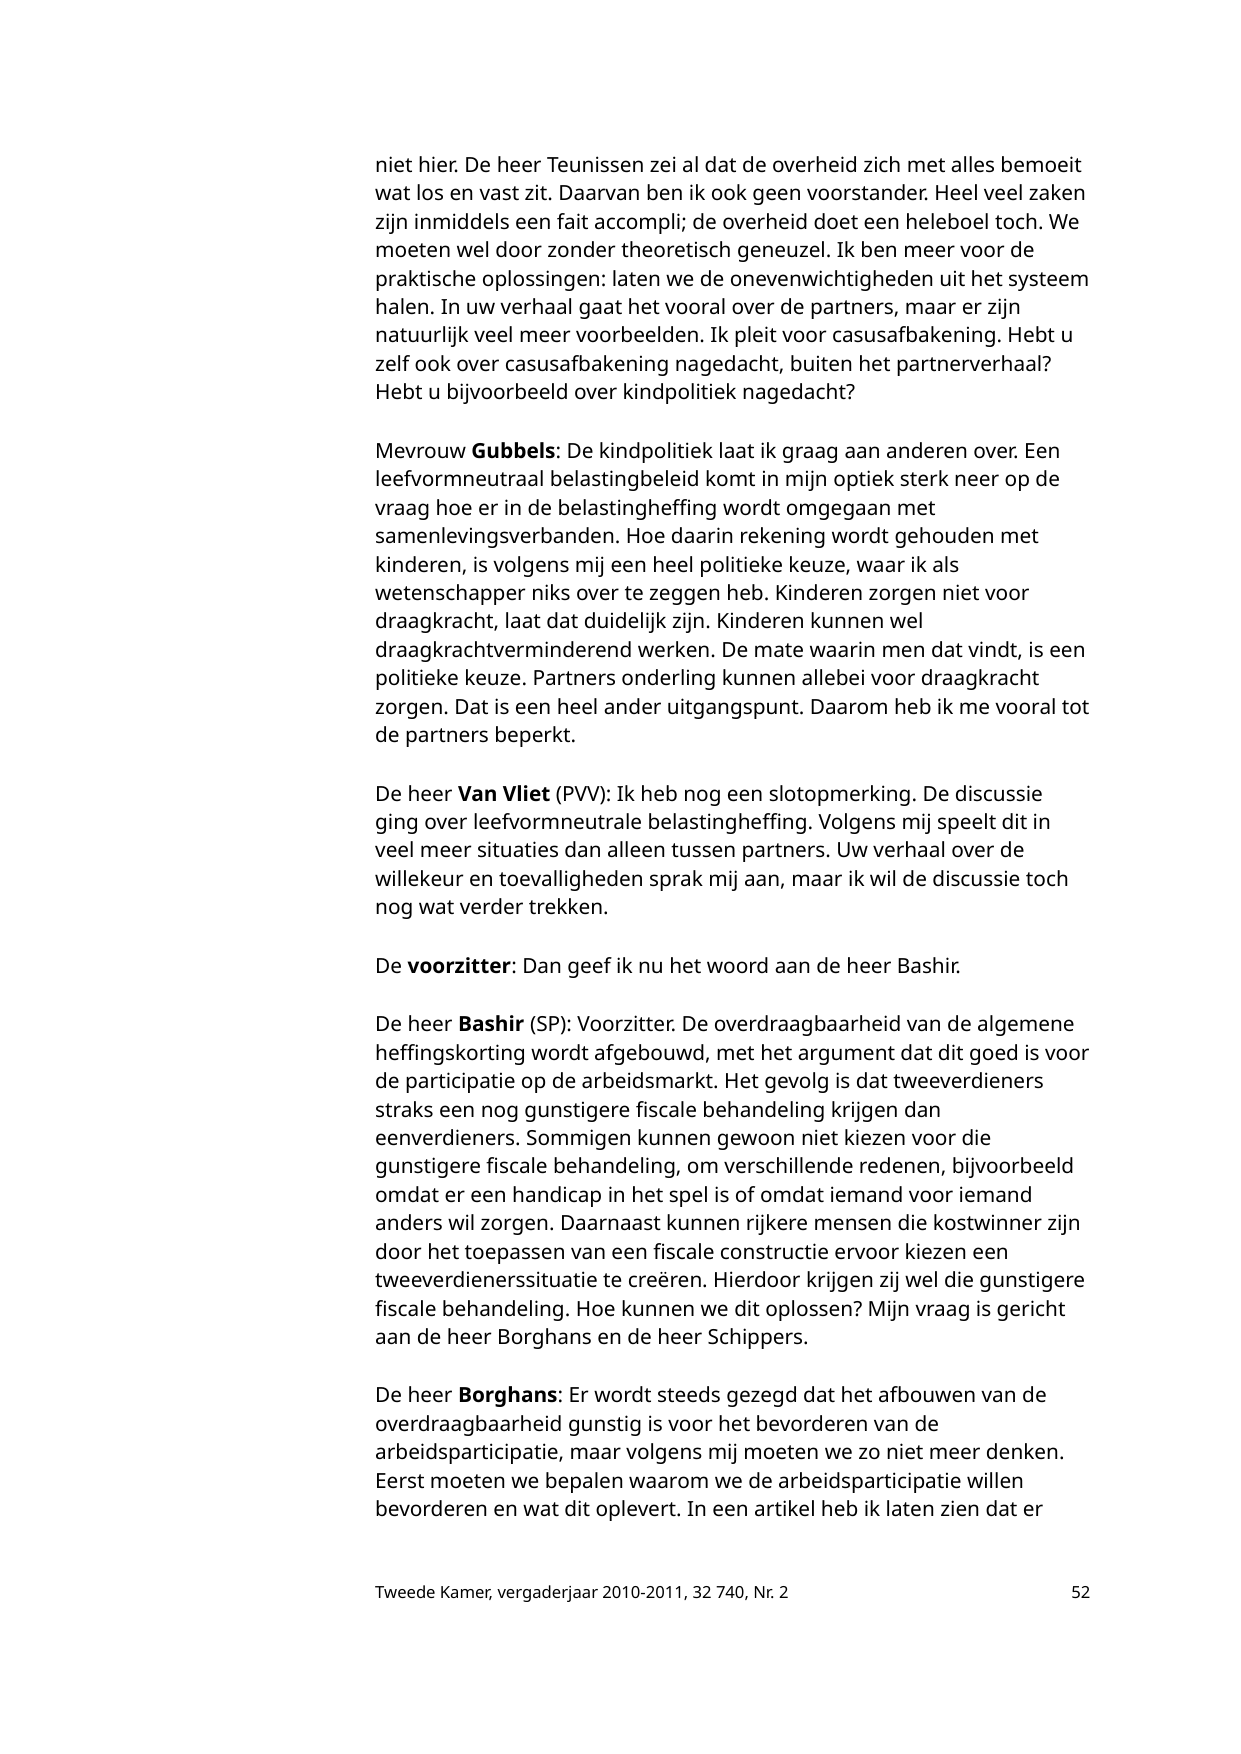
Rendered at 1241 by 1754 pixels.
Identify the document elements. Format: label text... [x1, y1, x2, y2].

text Mevrouw Gubbels: De kindpolitiek laat ik graag aan anderen over. Een leefvormneutraal belastingbeleid komt in mijn optiek sterk neer op de vraag hoe er in de belastingheffing wordt omgegaan met samenlevingsverbanden. Hoe daarin rekening wordt gehouden met kinderen, is volgens mij een heel politieke keuze, waar ik als wetenschapper niks over te zeggen heb. Kinderen zorgen niet voor draagkracht, laat dat duidelijk zijn. Kinderen kunnen wel draagkrachtverminderend werken. De mate waarin men dat vindt, is een politieke keuze. Partners onderling kunnen allebei voor draagkracht zorgen. Dat is een heel ander uitgangspunt. Daarom heb ik me vooral tot de partners beperkt. [375, 436, 1090, 749]
text De heer Van Vliet (PVV): Ik heb nog een slotopmerking. De discussie ging over leefvormneutrale belastingheffing. Volgens mij speelt dit in veel meer situaties dan alleen tussen partners. Uw verhaal over de willekeur en toevalligheden sprak mij aan, maar ik wil de discussie toch nog wat verder trekken. [375, 779, 1090, 921]
text De voorzitter: Dan geef ik nu het woord aan de heer Bashir. [375, 951, 1090, 979]
text De heer Bashir (SP): Voorzitter. De overdraagbaarheid van de algemene heffingskorting wordt afgebouwd, met het argument dat dit goed is voor de participatie op de arbeidsmarkt. Het gevolg is dat tweeverdieners straks een nog gunstigere fiscale behandeling krijgen dan eenverdieners. Sommigen kunnen gewoon niet kiezen voor die gunstigere fiscale behandeling, om verschillende redenen, bijvoorbeeld omdat er een handicap in het spel is of omdat iemand voor iemand anders wil zorgen. Daarnaast kunnen rijkere mensen die kostwinner zijn door het toepassen van een fiscale constructie ervoor kiezen een tweeverdienerssituatie te creëren. Hierdoor krijgen zij wel die gunstigere fiscale behandeling. Hoe kunnen we dit oplossen? Mijn vraag is gericht aan de heer Borghans en de heer Schippers. [375, 1009, 1090, 1351]
text niet hier. De heer Teunissen zei al dat de overheid zich met alles bemoeit wat los en vast zit. Daarvan ben ik ook geen voorstander. Heel veel zaken zijn inmiddels een fait accompli; de overheid doet een heleboel toch. We moeten wel door zonder theoretisch geneuzel. Ik ben meer voor de praktische oplossingen: laten we de onevenwichtigheden uit het systeem halen. In uw verhaal gaat het vooral over de partners, maar er zijn natuurlijk veel meer voorbeelden. Ik pleit voor casusafbakening. Hebt u zelf ook over casusafbakening nagedacht, buiten het partnerverhaal? Hebt u bijvoorbeeld over kindpolitiek nagedacht? [375, 150, 1090, 406]
text De heer Borghans: Er wordt steeds gezegd dat het afbouwen van de overdraagbaarheid gunstig is voor het bevorderen van de arbeidsparticipatie, maar volgens mij moeten we zo niet meer denken. Eerst moeten we bepalen waarom we de arbeidsparticipatie willen bevorderen en wat dit oplevert. In een artikel heb ik laten zien dat er [375, 1381, 1090, 1523]
